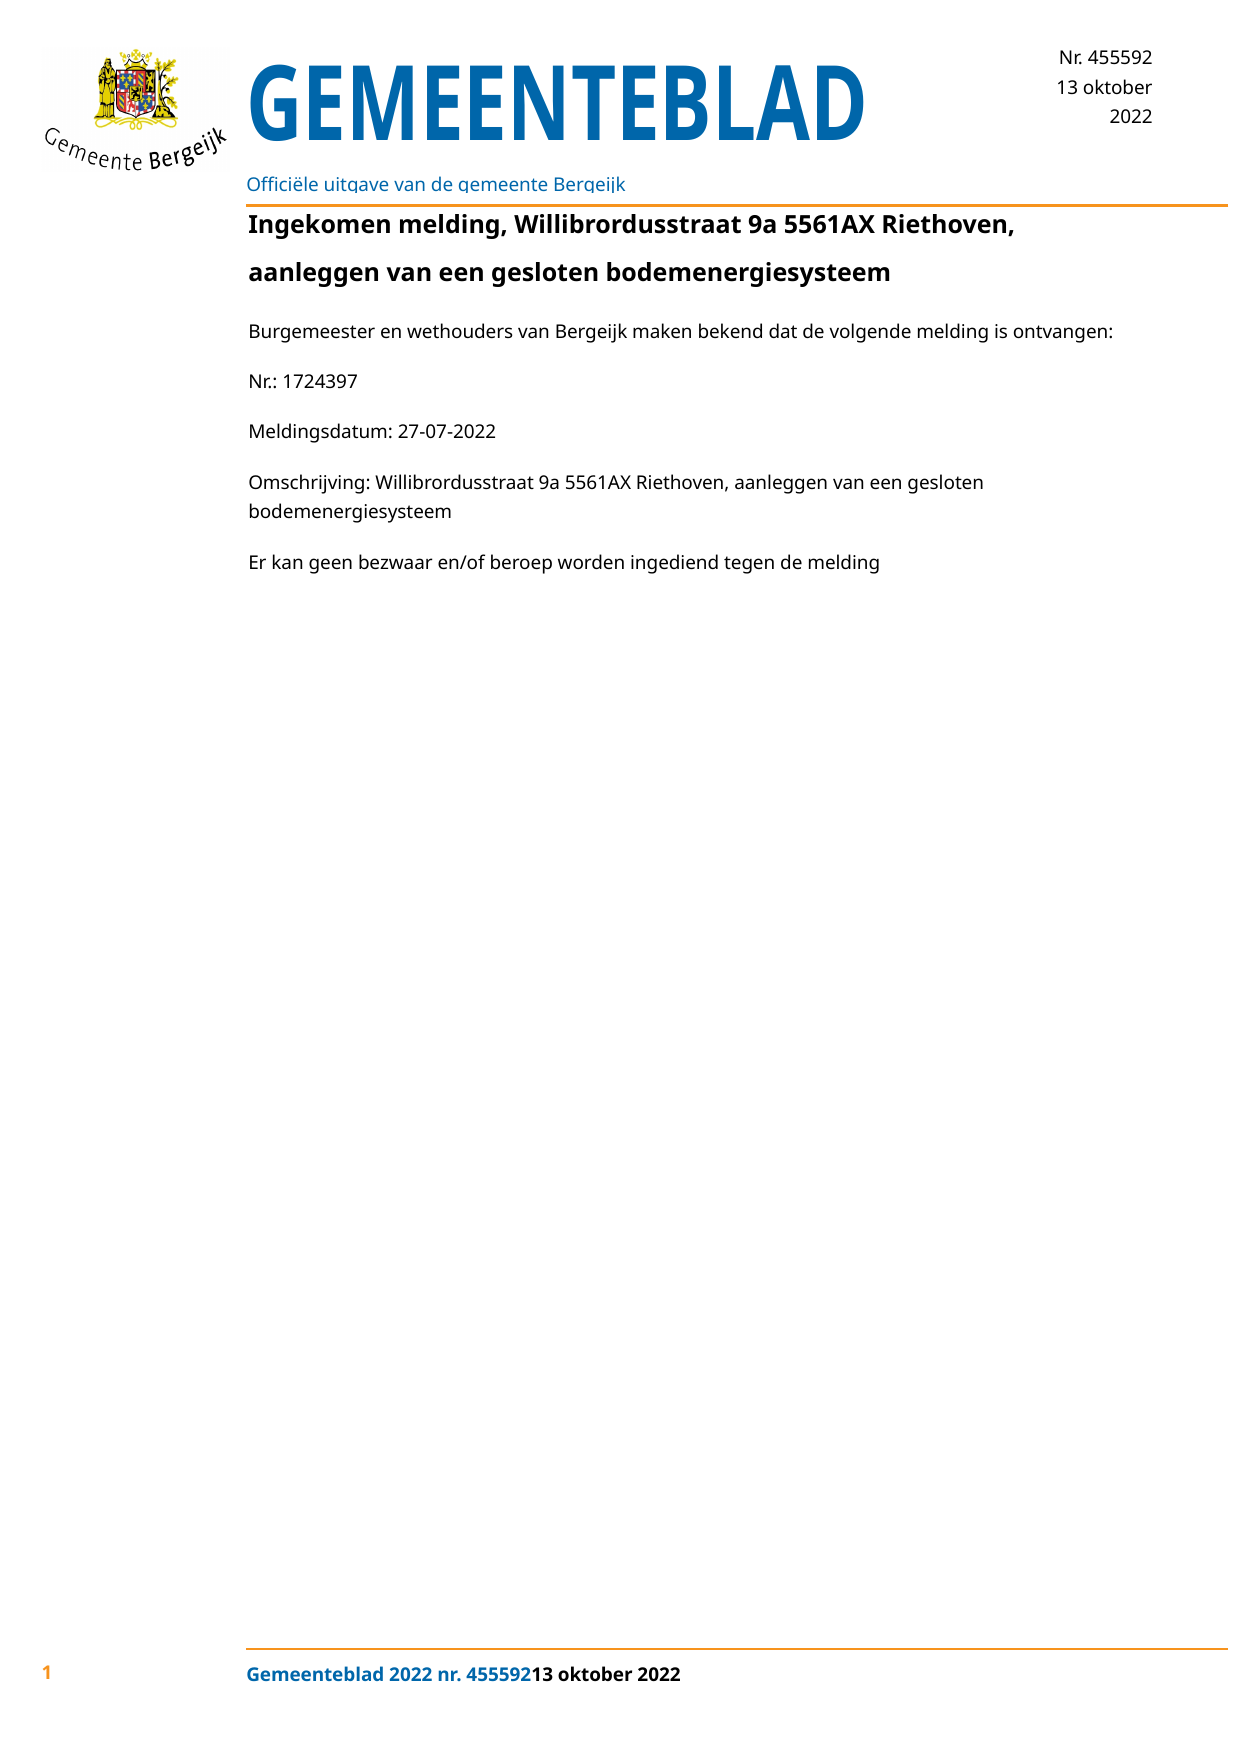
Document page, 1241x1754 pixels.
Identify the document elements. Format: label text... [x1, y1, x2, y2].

text Nr.: 1724397 [248, 368, 1152, 394]
text Burgemeester en wethouders van Bergeijk maken bekend dat de volgende melding is ontvangen: [248, 318, 1152, 344]
text Ingekomen melding, Willibrordusstraat 9a 5561AX Riethoven, aanleggen van een gesloten bodemenergiesysteem [248, 207, 1152, 288]
text Er kan geen bezwaar en/of beroep worden ingediend tegen de melding [248, 549, 1152, 575]
picture [41, 47, 231, 172]
text Meldingsdatum: 27-07-2022 [248, 419, 1152, 444]
text Omschrijving: Willibrordusstraat 9a 5561AX Riethoven, aanleggen van een gesloten bodemenergiesysteem [248, 469, 1152, 524]
